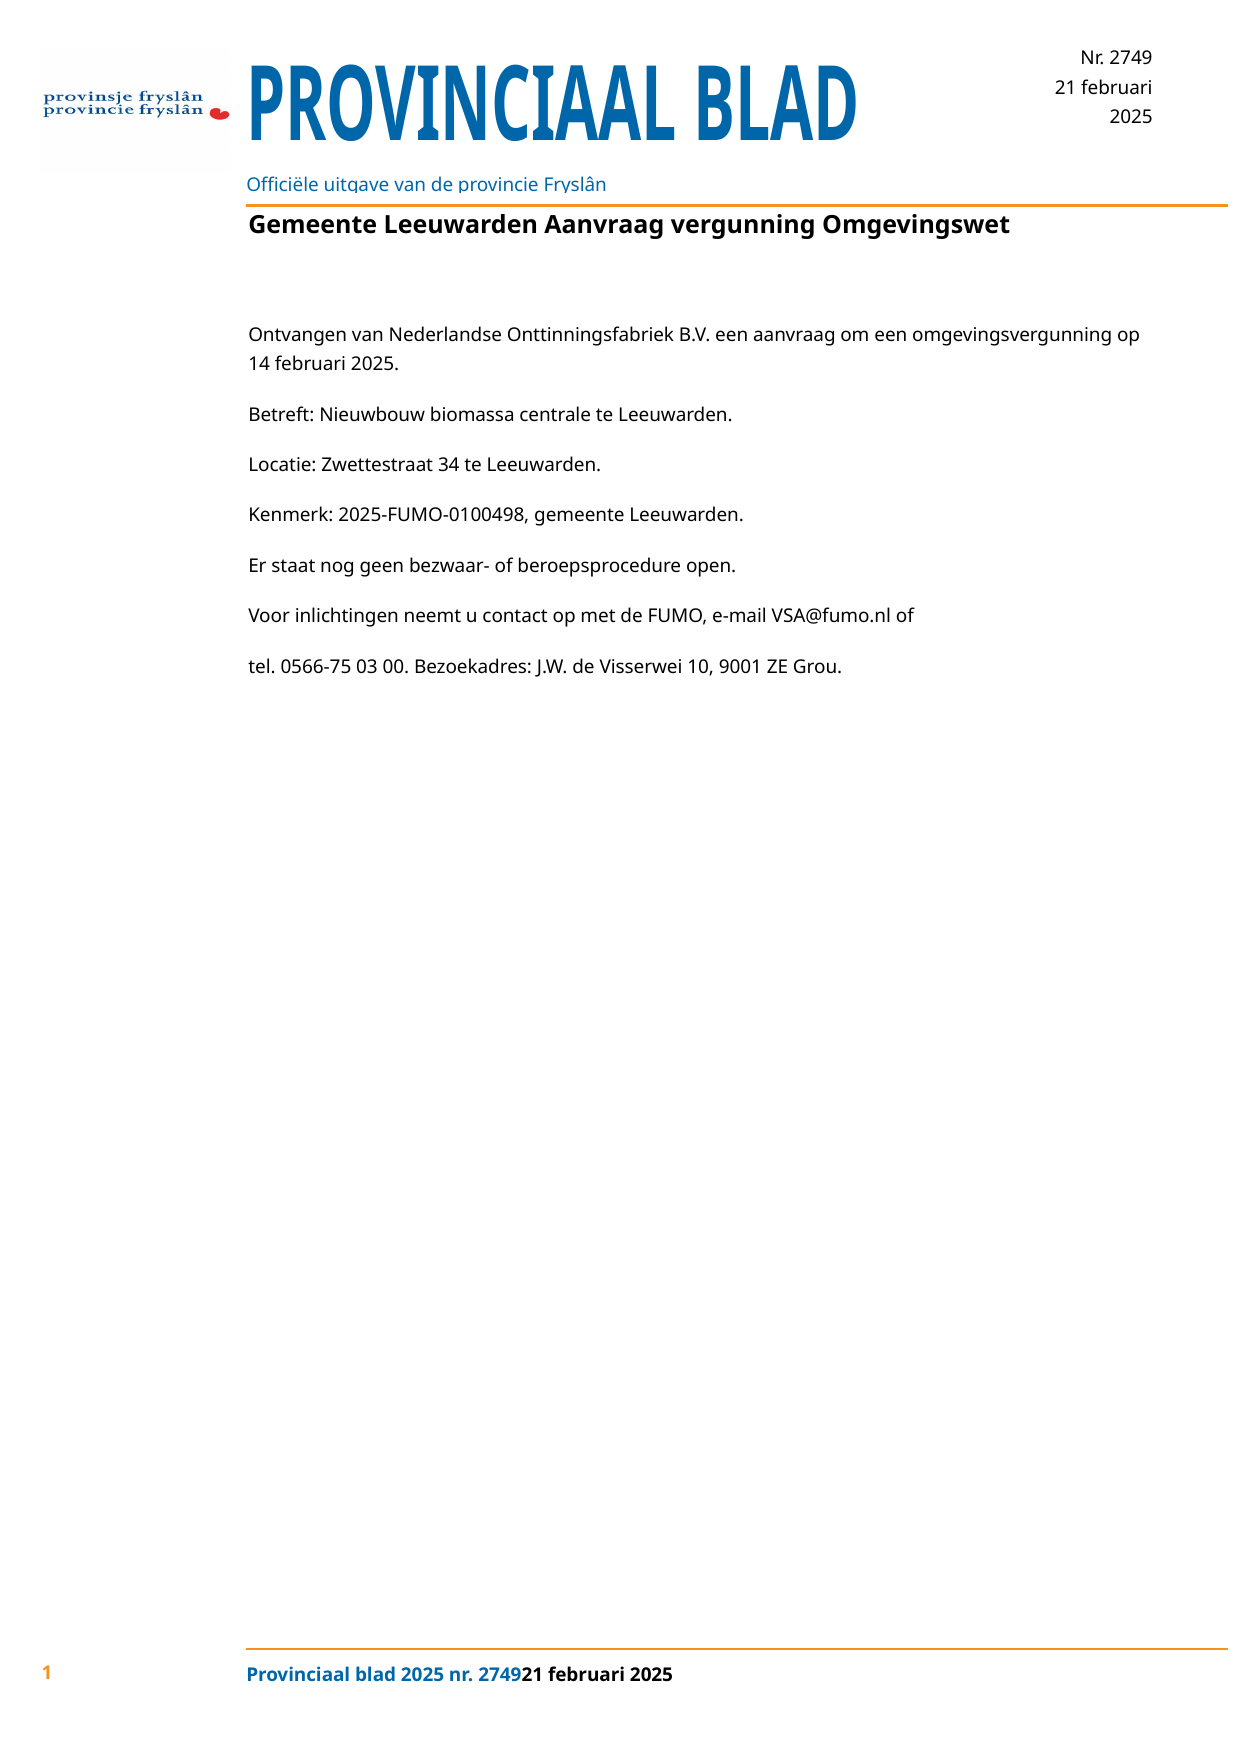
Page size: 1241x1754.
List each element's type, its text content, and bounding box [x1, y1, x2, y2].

text tel. 0566-75 03 00. Bezoekadres: J.W. de Visserwei 10, 9001 ZE Grou. [248, 653, 1152, 678]
text Kenmerk: 2025-FUMO-0100498, gemeente Leeuwarden. [248, 502, 1152, 527]
text Ontvangen van Nederlandse Onttinningsfabriek B.V. een aanvraag om een omgevingsvergunning op 14 februari 2025. [248, 321, 1152, 376]
text Gemeente Leeuwarden Aanvraag vergunning Omgevingswet [248, 207, 1152, 241]
text Betreft: Nieuwbouw biomassa centrale te Leeuwarden. [248, 401, 1152, 426]
picture [41, 47, 231, 172]
text Locatie: Zwettestraat 34 te Leeuwarden. [248, 451, 1152, 477]
text Voor inlichtingen neemt u contact op met de FUMO, e-mail VSA@fumo.nl of [248, 602, 1152, 628]
text Er staat nog geen bezwaar- of beroepsprocedure open. [248, 552, 1152, 578]
